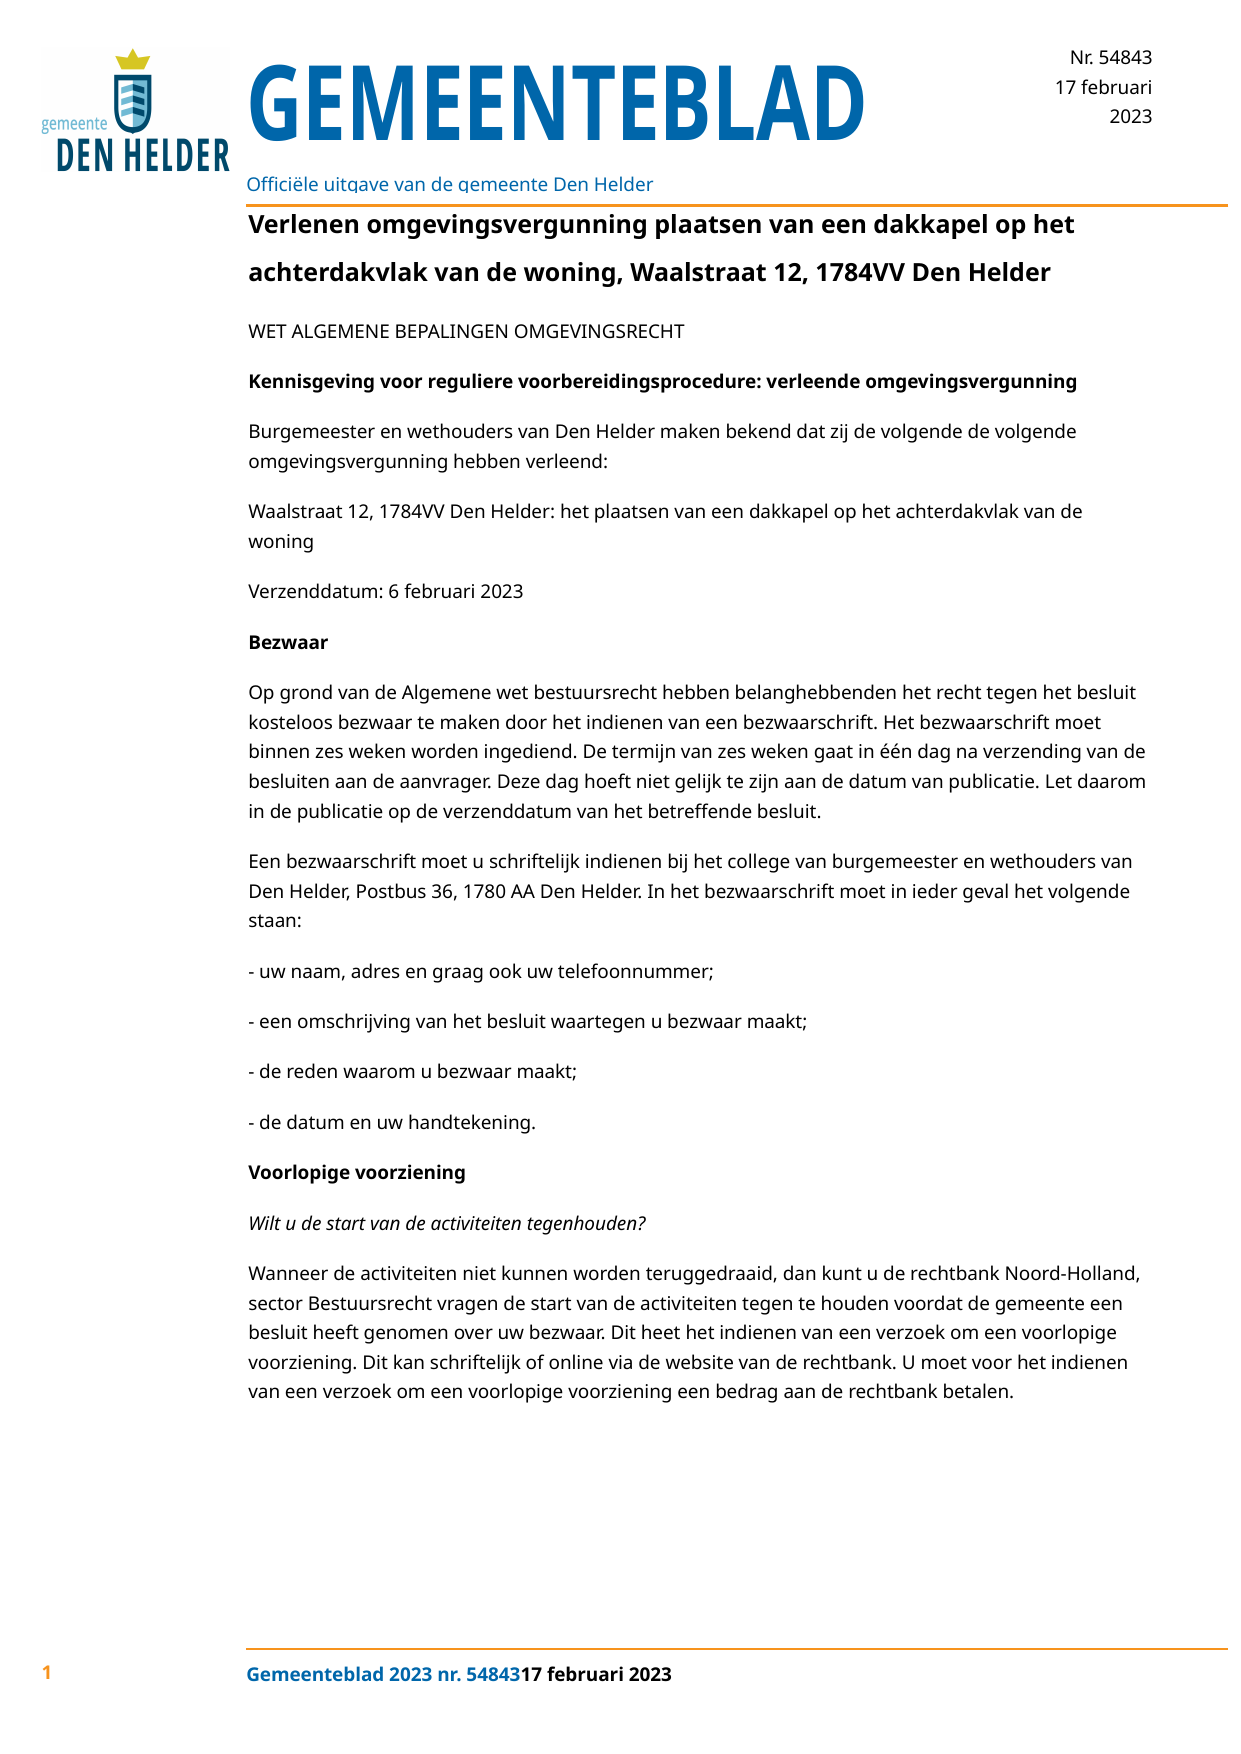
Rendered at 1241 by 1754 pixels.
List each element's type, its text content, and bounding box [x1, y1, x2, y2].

text - een omschrijving van het besluit waartegen u bezwaar maakt; [248, 1008, 1152, 1034]
picture [63, 144, 68, 165]
text Voorlopige voorziening [248, 1159, 1152, 1185]
text Verzenddatum: 6 februari 2023 [248, 579, 1152, 604]
text Wanneer de activiteiten niet kunnen worden teruggedraaid, dan kunt u de rechtbank Noord-Holland, sector Bestuursrecht vragen de start van de activiteiten tegen te houden voordat de gemeente een besluit heeft genomen over uw bezwaar. Dit heet het indienen van een verzoek om een voorlopige voorziening. Dit kan schriftelijk of online via de website van de rechtbank. U moet voor het indienen van een verzoek om een voorlopige voorziening een bedrag aan de rechtbank betalen. [248, 1260, 1152, 1404]
text Kennisgeving voor reguliere voorbereidingsprocedure: verleende omgevingsvergunning [248, 368, 1152, 394]
picture [41, 47, 231, 172]
text - uw naam, adres en graag ook uw telefoonnummer; [248, 958, 1152, 984]
text Burgemeester en wethouders van Den Helder maken bekend dat zij de volgende de volgende omgevingsvergunning hebben verleend: [248, 419, 1152, 474]
text Op grond van de Algemene wet bestuursrecht hebben belanghebbenden het recht tegen het besluit kosteloos bezwaar te maken door het indienen van een bezwaarschrift. Het bezwaarschrift moet binnen zes weken worden ingediend. De termijn van zes weken gaat in één dag na verzending van de besluiten aan de aanvrager. Deze dag hoeft niet gelijk te zijn aan de datum van publicatie. Let daarom in de publicatie op de verzenddatum van het betreffende besluit. [248, 679, 1152, 824]
picture [130, 157, 135, 172]
picture [182, 144, 187, 165]
text Wilt u de start van de activiteiten tegenhouden? [248, 1210, 1152, 1236]
text Bezwaar [248, 629, 1152, 655]
text - de reden waarom u bezwaar maakt; [248, 1059, 1152, 1084]
text Verlenen omgevingsvergunning plaatsen van een dakkapel op het achterdakvlak van de woning, Waalstraat 12, 1784VV Den Helder [248, 207, 1152, 288]
text - de datum en uw handtekening. [248, 1109, 1152, 1135]
text Waalstraat 12, 1784VV Den Helder: het plaatsen van een dakkapel op het achterdakvlak van de woning [248, 499, 1152, 554]
text Een bezwaarschrift moet u schriftelijk indienen bij het college van burgemeester en wethouders van Den Helder, Postbus 36, 1780 AA Den Helder. In het bezwaarschrift moet in ieder geval het volgende staan: [248, 848, 1152, 933]
picture [100, 154, 106, 172]
picture [220, 160, 224, 172]
text WET ALGEMENE BEPALINGEN OMGEVINGSRECHT [248, 318, 1152, 344]
